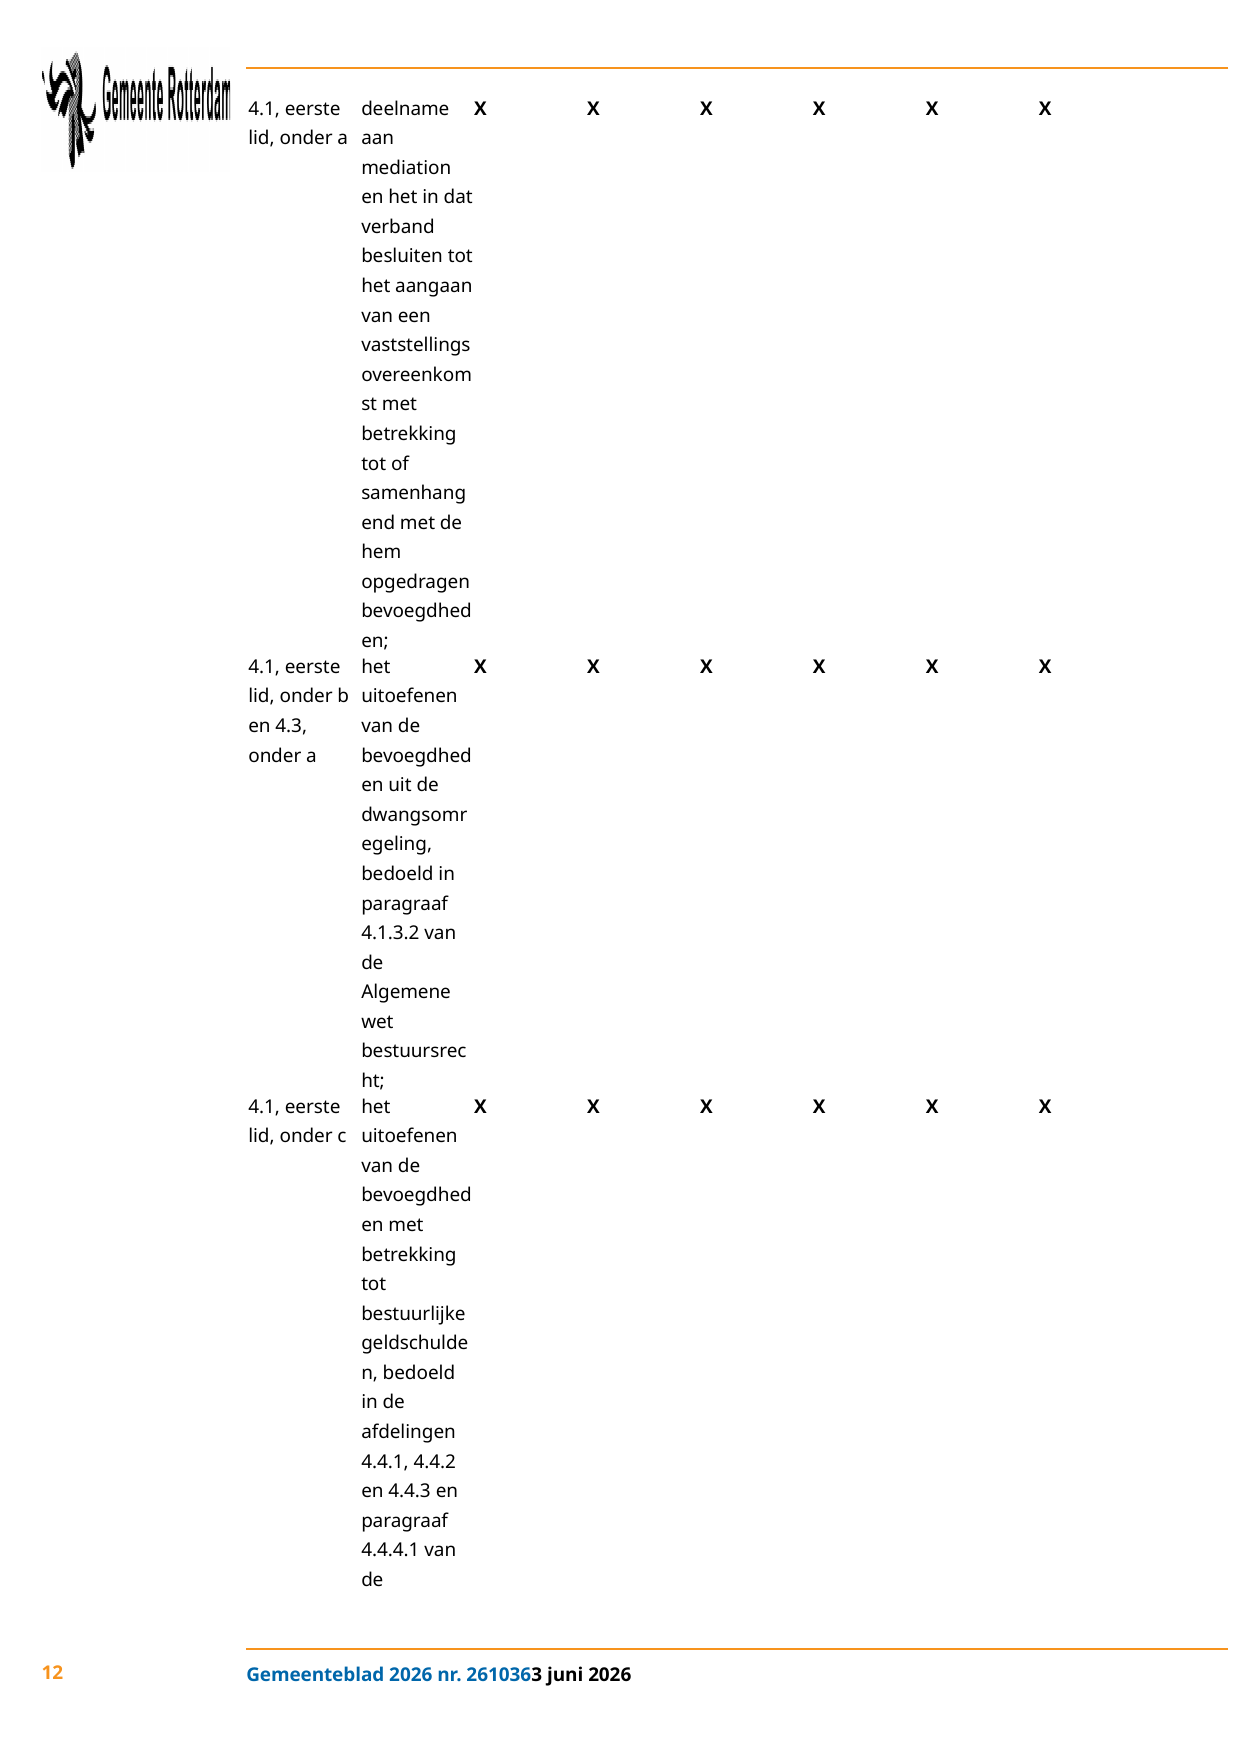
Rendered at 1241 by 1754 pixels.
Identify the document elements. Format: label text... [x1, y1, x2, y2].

table_cell X [813, 653, 926, 1093]
table_cell X [700, 95, 813, 653]
table_cell deelname aan mediation en het in dat verband besluiten tot het aangaan van een vaststellingsovereenkomst met betrekking tot of samenhangend met de hem opgedragen bevoegdheden; [361, 95, 474, 653]
table_cell X [474, 653, 587, 1093]
table_cell X [587, 653, 700, 1093]
table_cell 4.1, eerste lid, onder c [248, 1093, 361, 1592]
table_cell X [1039, 653, 1152, 1093]
table_cell X [813, 1093, 926, 1592]
table_cell het uitoefenen van de bevoegdheden uit de dwangsomregeling, bedoeld in paragraaf 4.1.3.2 van de Algemene wet bestuursrecht; [361, 653, 474, 1093]
table_cell X [474, 1093, 587, 1592]
table_cell X [926, 95, 1038, 653]
picture [41, 47, 231, 172]
table_cell 4.1, eerste lid, onder b en 4.3, onder a [248, 653, 361, 1093]
table_cell X [700, 653, 813, 1093]
table_cell X [587, 1093, 700, 1592]
table_cell X [1039, 95, 1152, 653]
table_cell 4.1, eerste lid, onder a [248, 95, 361, 653]
table_cell X [926, 653, 1038, 1093]
table_cell X [474, 95, 587, 653]
table_cell X [1039, 1093, 1152, 1592]
table_cell X [926, 1093, 1038, 1592]
table_cell X [700, 1093, 813, 1592]
table_cell X [813, 95, 926, 653]
table_cell het uitoefenen van de bevoegdheden met betrekking tot bestuurlijke geldschulden, bedoeld in de afdelingen 4.4.1, 4.4.2 en 4.4.3 en paragraaf 4.4.4.1 van de [361, 1093, 474, 1592]
table_cell X [587, 95, 700, 653]
